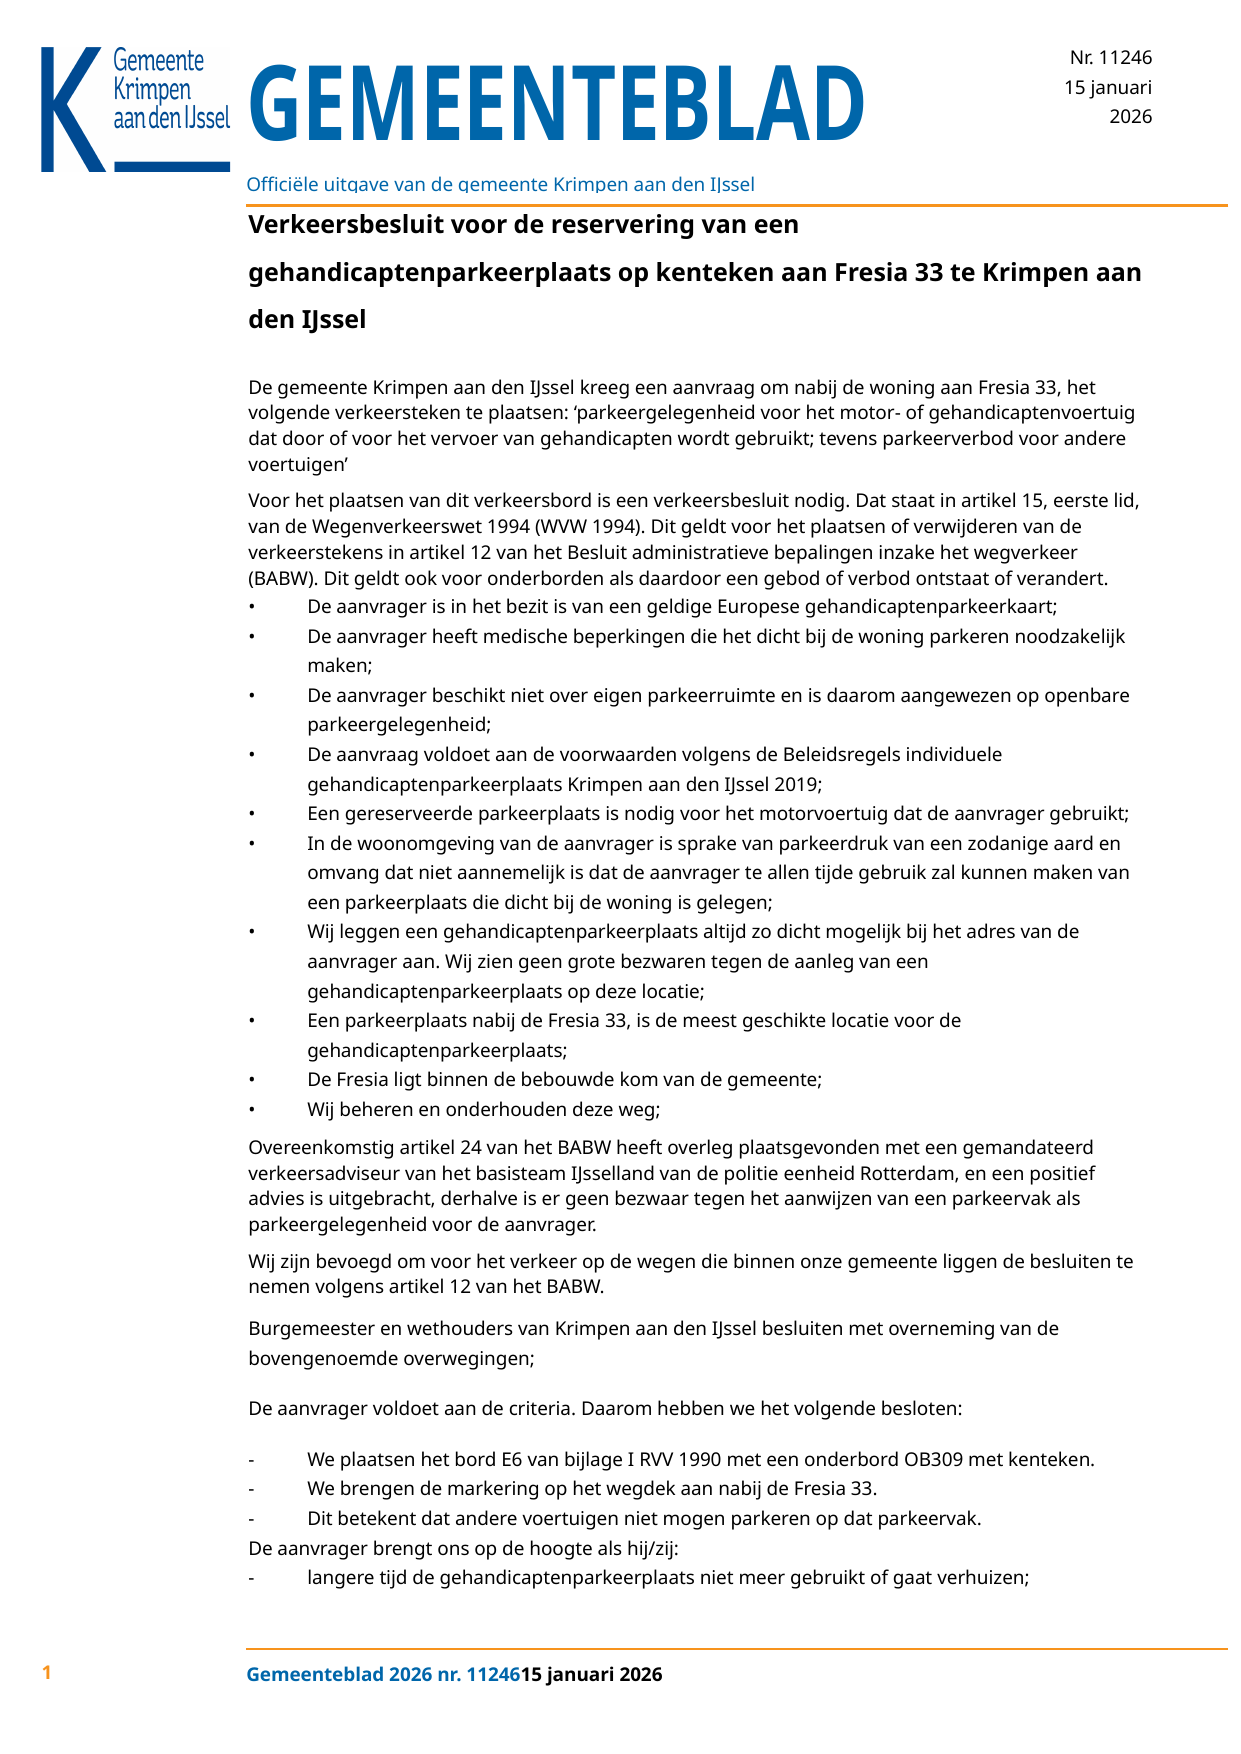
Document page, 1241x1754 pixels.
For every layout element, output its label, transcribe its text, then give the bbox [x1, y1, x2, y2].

picture [41, 47, 231, 172]
list We brengen de markering op het wegdek aan nabij de Fresia 33. [248, 1476, 1152, 1501]
list Wij leggen een gehandicaptenparkeerplaats altijd zo dicht mogelijk bij het adres van de aanvrager aan. Wij zien geen grote bezwaren tegen de aanleg van een gehandicaptenparkeerplaats op deze locatie; [248, 919, 1152, 1003]
text Voor het plaatsen van dit verkeersbord is een verkeersbesluit nodig. Dat staat in artikel 15, eerste lid, van de Wegenverkeerswet 1994 (WVW 1994). Dit geldt voor het plaatsen of verwijderen van de verkeerstekens in artikel 12 van het Besluit administratieve bepalingen inzake het wegverkeer (BABW). Dit geldt ook voor onderborden als daardoor een gebod of verbod ontstaat of verandert. [248, 488, 1152, 591]
list Een parkeerplaats nabij de Fresia 33, is de meest geschikte locatie voor de gehandicaptenparkeerplaats; [248, 1007, 1152, 1063]
text Burgemeester en wethouders van Krimpen aan den IJssel besluiten met overneming van de bovengenoemde overwegingen; [248, 1316, 1152, 1371]
text De aanvrager voldoet aan de criteria. Daarom hebben we het volgende besloten: [248, 1396, 1152, 1421]
text De aanvrager brengt ons op de hoogte als hij/zij: [248, 1535, 1152, 1561]
list De aanvrager heeft medische beperkingen die het dicht bij de woning parkeren noodzakelijk maken; [248, 623, 1152, 678]
list De aanvraag voldoet aan de voorwaarden volgens de Beleidsregels individuele gehandicaptenparkeerplaats Krimpen aan den IJssel 2019; [248, 741, 1152, 796]
list We plaatsen het bord E6 van bijlage I RVV 1990 met een onderbord OB309 met kenteken. [248, 1446, 1152, 1472]
list Dit betekent dat andere voertuigen niet mogen parkeren op dat parkeervak. [248, 1505, 1152, 1531]
text De gemeente Krimpen aan den IJssel kreeg een aanvraag om nabij de woning aan Fresia 33, het volgende verkeersteken te plaatsen: ‘parkeergelegenheid voor het motor- of gehandicaptenvoertuig dat door of voor het vervoer van gehandicapten wordt gebruikt; tevens parkeerverbod voor andere voertuigen’ [248, 374, 1152, 477]
list De aanvrager beschikt niet over eigen parkeerruimte en is daarom aangewezen op openbare parkeergelegenheid; [248, 682, 1152, 737]
text Overeenkomstig artikel 24 van het BABW heeft overleg plaatsgevonden met een gemandateerd verkeersadviseur van het basisteam IJsselland van de politie eenheid Rotterdam, en een positief advies is uitgebracht, derhalve is er geen bezwaar tegen het aanwijzen van een parkeervak als parkeergelegenheid voor de aanvrager. [248, 1134, 1152, 1237]
list De aanvrager is in het bezit is van een geldige Europese gehandicaptenparkeerkaart; [248, 593, 1152, 619]
list langere tijd de gehandicaptenparkeerplaats niet meer gebruikt of gaat verhuizen; [248, 1564, 1152, 1590]
text Verkeersbesluit voor de reservering van een gehandicaptenparkeerplaats op kenteken aan Fresia 33 te Krimpen aan den IJssel [248, 207, 1152, 336]
text Wij zijn bevoegd om voor het verkeer op de wegen die binnen onze gemeente liggen de besluiten te nemen volgens artikel 12 van het BABW. [248, 1248, 1152, 1299]
list Een gereserveerde parkeerplaats is nodig voor het motorvoertuig dat de aanvrager gebruikt; [248, 800, 1152, 826]
list In de woonomgeving van de aanvrager is sprake van parkeerdruk van een zodanige aard en omvang dat niet aannemelijk is dat de aanvrager te allen tijde gebruik zal kunnen maken van een parkeerplaats die dicht bij de woning is gelegen; [248, 830, 1152, 915]
list De Fresia ligt binnen de bebouwde kom van de gemeente; [248, 1067, 1152, 1092]
list Wij beheren en onderhouden deze weg; [248, 1096, 1152, 1122]
